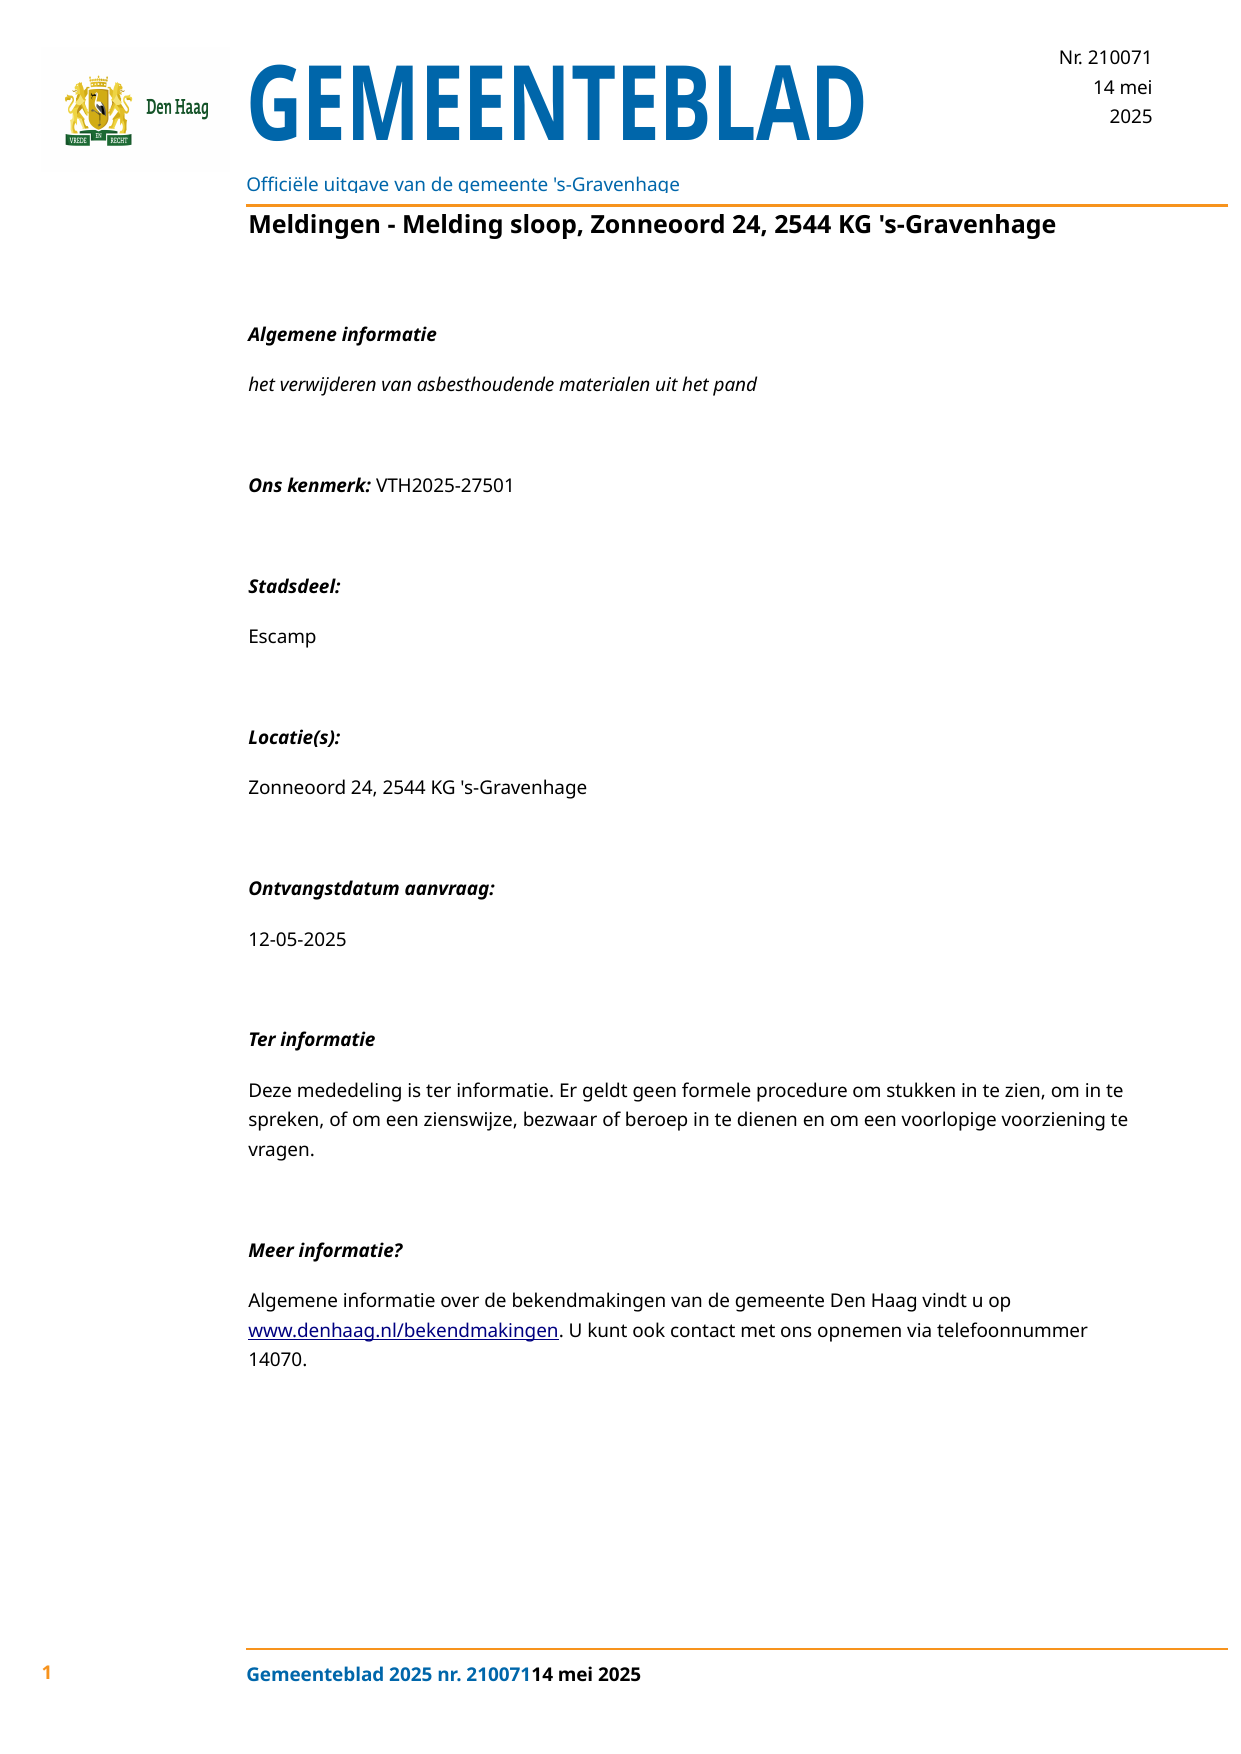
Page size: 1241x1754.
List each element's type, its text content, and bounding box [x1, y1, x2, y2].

text Ter informatie [248, 1027, 1152, 1052]
text Escamp [248, 623, 1152, 649]
picture [41, 47, 231, 172]
text Ons kenmerk: VTH2025-27501 [248, 472, 1152, 498]
text Algemene informatie over de bekendmakingen van de gemeente Den Haag vindt u op www.denhaag.nl/bekendmakingen. U kunt ook contact met ons opnemen via telefoonnummer 14070. [248, 1287, 1152, 1372]
text Zonneoord 24, 2544 KG 's-Gravenhage [248, 774, 1152, 800]
text Meldingen - Melding sloop, Zonneoord 24, 2544 KG 's-Gravenhage [248, 207, 1152, 241]
text Locatie(s): [248, 724, 1152, 750]
text Deze mededeling is ter informatie. Er geldt geen formele procedure om stukken in te zien, om in te spreken, of om een zienswijze, bezwaar of beroep in te dienen en om een voorlopige voorziening te vragen. [248, 1077, 1152, 1162]
text het verwijderen van asbesthoudende materialen uit het pand [248, 371, 1152, 397]
text Meer informatie? [248, 1237, 1152, 1263]
text Algemene informatie [248, 321, 1152, 346]
text Ontvangstdatum aanvraag: [248, 875, 1152, 901]
text Stadsdeel: [248, 573, 1152, 598]
text 12-05-2025 [248, 926, 1152, 951]
